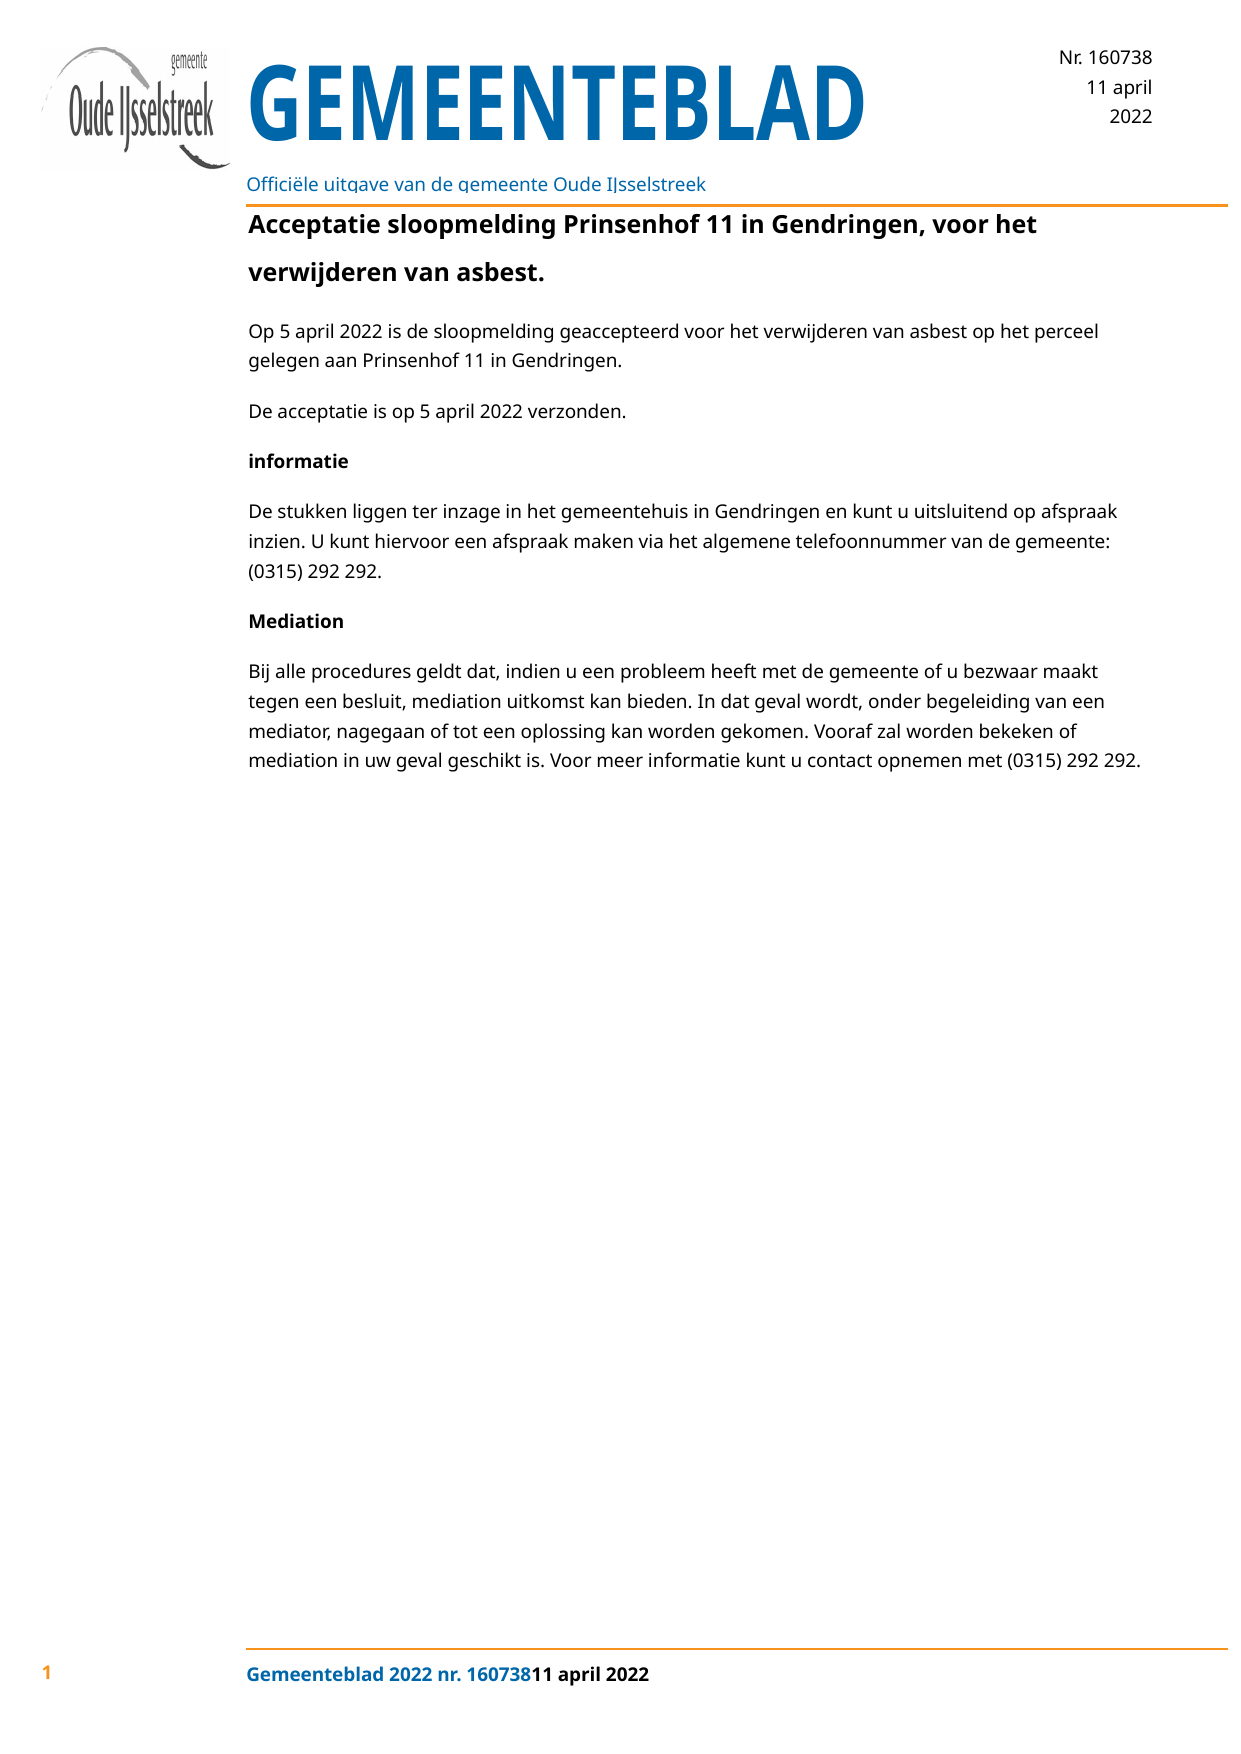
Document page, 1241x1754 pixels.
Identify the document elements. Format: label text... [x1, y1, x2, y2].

text Bij alle procedures geldt dat, indien u een probleem heeft met de gemeente of u bezwaar maakt tegen een besluit, mediation uitkomst kan bieden. In dat geval wordt, onder begeleiding van een mediator, nagegaan of tot een oplossing kan worden gekomen. Vooraf zal worden bekeken of mediation in uw geval geschikt is. Voor meer informatie kunt u contact opnemen met (0315) 292 292. [248, 659, 1152, 773]
text De acceptatie is op 5 april 2022 verzonden. [248, 398, 1152, 424]
text De stukken liggen ter inzage in het gemeentehuis in Gendringen en kunt u uitsluitend op afspraak inzien. U kunt hiervoor een afspraak maken via het algemene telefoonnummer van de gemeente: (0315) 292 292. [248, 499, 1152, 584]
picture [41, 47, 231, 172]
text Mediation [248, 608, 1152, 634]
text Op 5 april 2022 is de sloopmelding geaccepteerd voor het verwijderen van asbest op het perceel gelegen aan Prinsenhof 11 in Gendringen. [248, 318, 1152, 373]
text informatie [248, 448, 1152, 474]
text Acceptatie sloopmelding Prinsenhof 11 in Gendringen, voor het verwijderen van asbest. [248, 207, 1152, 288]
